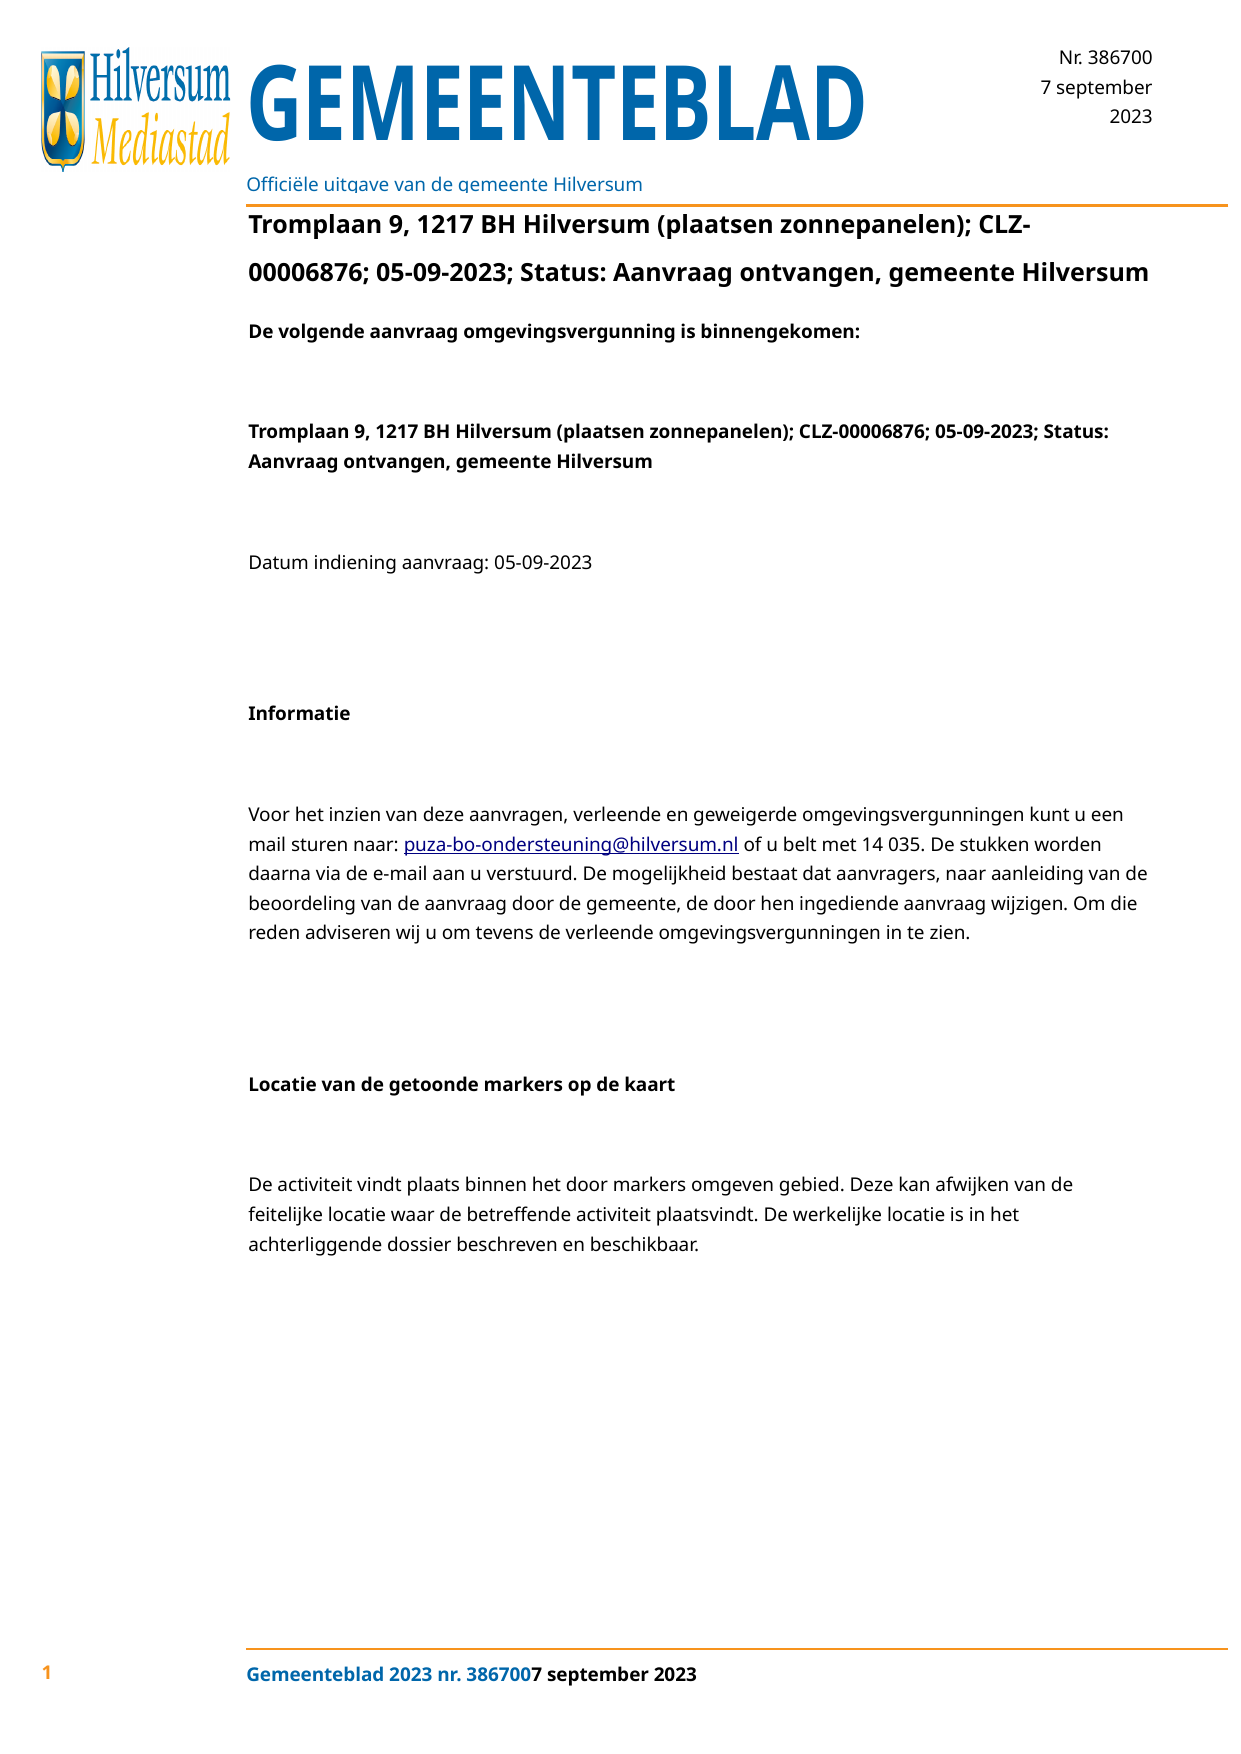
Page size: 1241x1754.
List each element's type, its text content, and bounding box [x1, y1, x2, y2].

text Tromplaan 9, 1217 BH Hilversum (plaatsen zonnepanelen); CLZ-00006876; 05-09-2023; Status: Aanvraag ontvangen, gemeente Hilversum [248, 207, 1152, 288]
text Locatie van de getoonde markers op de kaart [248, 1071, 1152, 1097]
picture [41, 47, 231, 172]
text Informatie [248, 700, 1152, 726]
text De volgende aanvraag omgevingsvergunning is binnengekomen: [248, 318, 1152, 344]
text De activiteit vindt plaats binnen het door markers omgeven gebied. Deze kan afwijken van de feitelijke locatie waar de betreffende activiteit plaatsvindt. De werkelijke locatie is in het achterliggende dossier beschreven en beschikbaar. [248, 1172, 1152, 1257]
text Tromplaan 9, 1217 BH Hilversum (plaatsen zonnepanelen); CLZ-00006876; 05-09-2023; Status: Aanvraag ontvangen, gemeente Hilversum [248, 419, 1152, 474]
text Voor het inzien van deze aanvragen, verleende en geweigerde omgevingsvergunningen kunt u een mail sturen naar: puza-bo-ondersteuning@hilversum.nl of u belt met 14 035. De stukken worden daarna via de e-mail aan u verstuurd. De mogelijkheid bestaat dat aanvragers, naar aanleiding van de beoordeling van de aanvraag door de gemeente, de door hen ingediende aanvraag wijzigen. Om die reden adviseren wij u om tevens de verleende omgevingsvergunningen in te zien. [248, 801, 1152, 945]
text Datum indiening aanvraag: 05-09-2023 [248, 549, 1152, 575]
